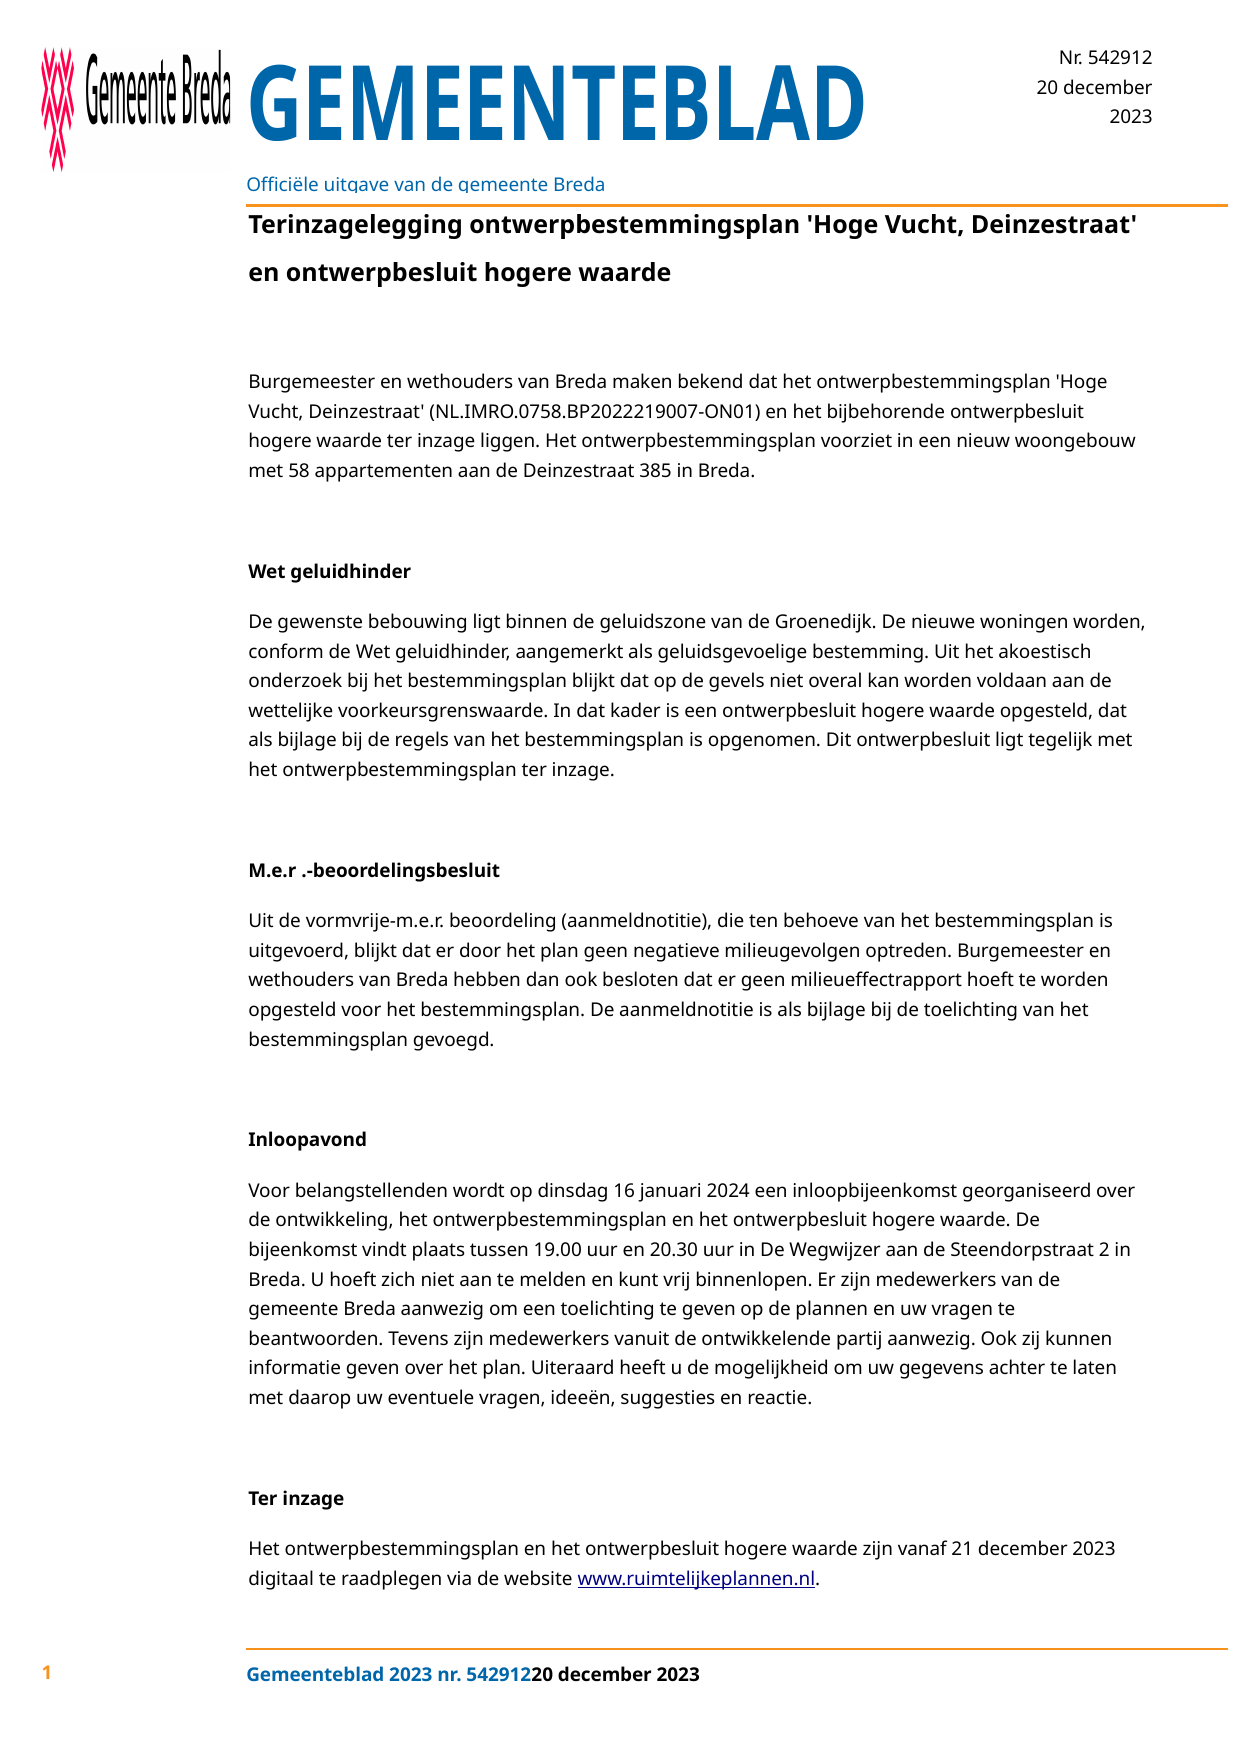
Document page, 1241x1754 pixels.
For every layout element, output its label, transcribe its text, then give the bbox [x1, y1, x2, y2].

text M.e.r .-beoordelingsbesluit [248, 857, 1152, 883]
text Voor belangstellenden wordt op dinsdag 16 januari 2024 een inloopbijeenkomst georganiseerd over de ontwikkeling, het ontwerpbestemmingsplan en het ontwerpbesluit hogere waarde. De bijeenkomst vindt plaats tussen 19.00 uur en 20.30 uur in De Wegwijzer aan de Steendorpstraat 2 in Breda. U hoeft zich niet aan te melden en kunt vrij binnenlopen. Er zijn medewerkers van de gemeente Breda aanwezig om een toelichting te geven op de plannen en uw vragen te beantwoorden. Tevens zijn medewerkers vanuit de ontwikkelende partij aanwezig. Ook zij kunnen informatie geven over het plan. Uiteraard heeft u de mogelijkheid om uw gegevens achter te laten met daarop uw eventuele vragen, ideeën, suggesties en reactie. [248, 1177, 1152, 1410]
text De gewenste bebouwing ligt binnen de geluidszone van de Groenedijk. De nieuwe woningen worden, conform de Wet geluidhinder, aangemerkt als geluidsgevoelige bestemming. Uit het akoestisch onderzoek bij het bestemmingsplan blijkt dat op de gevels niet overal kan worden voldaan aan de wettelijke voorkeursgrenswaarde. In dat kader is een ontwerpbesluit hogere waarde opgesteld, dat als bijlage bij de regels van het bestemmingsplan is opgenomen. Dit ontwerpbesluit ligt tegelijk met het ontwerpbestemmingsplan ter inzage. [248, 608, 1152, 782]
picture [41, 47, 231, 172]
text Burgemeester en wethouders van Breda maken bekend dat het ontwerpbestemmingsplan 'Hoge Vucht, Deinzestraat' (NL.IMRO.0758.BP2022219007-ON01) en het bijbehorende ontwerpbesluit hogere waarde ter inzage liggen. Het ontwerpbestemmingsplan voorziet in een nieuw woongebouw met 58 appartementen aan de Deinzestraat 385 in Breda. [248, 368, 1152, 483]
text Ter inzage [248, 1485, 1152, 1511]
text Terinzagelegging ontwerpbestemmingsplan 'Hoge Vucht, Deinzestraat' en ontwerpbesluit hogere waarde [248, 207, 1152, 288]
text Uit de vormvrije-m.e.r. beoordeling (aanmeldnotitie), die ten behoeve van het bestemmingsplan is uitgevoerd, blijkt dat er door het plan geen negatieve milieugevolgen optreden. Burgemeester en wethouders van Breda hebben dan ook besloten dat er geen milieueffectrapport hoeft te worden opgesteld voor het bestemmingsplan. De aanmeldnotitie is als bijlage bij de toelichting van het bestemmingsplan gevoegd. [248, 907, 1152, 1052]
text Wet geluidhinder [248, 558, 1152, 584]
text Inloopavond [248, 1127, 1152, 1152]
text Het ontwerpbestemmingsplan en het ontwerpbesluit hogere waarde zijn vanaf 21 december 2023 digitaal te raadplegen via de website www.ruimtelijkeplannen.nl. [248, 1535, 1152, 1591]
